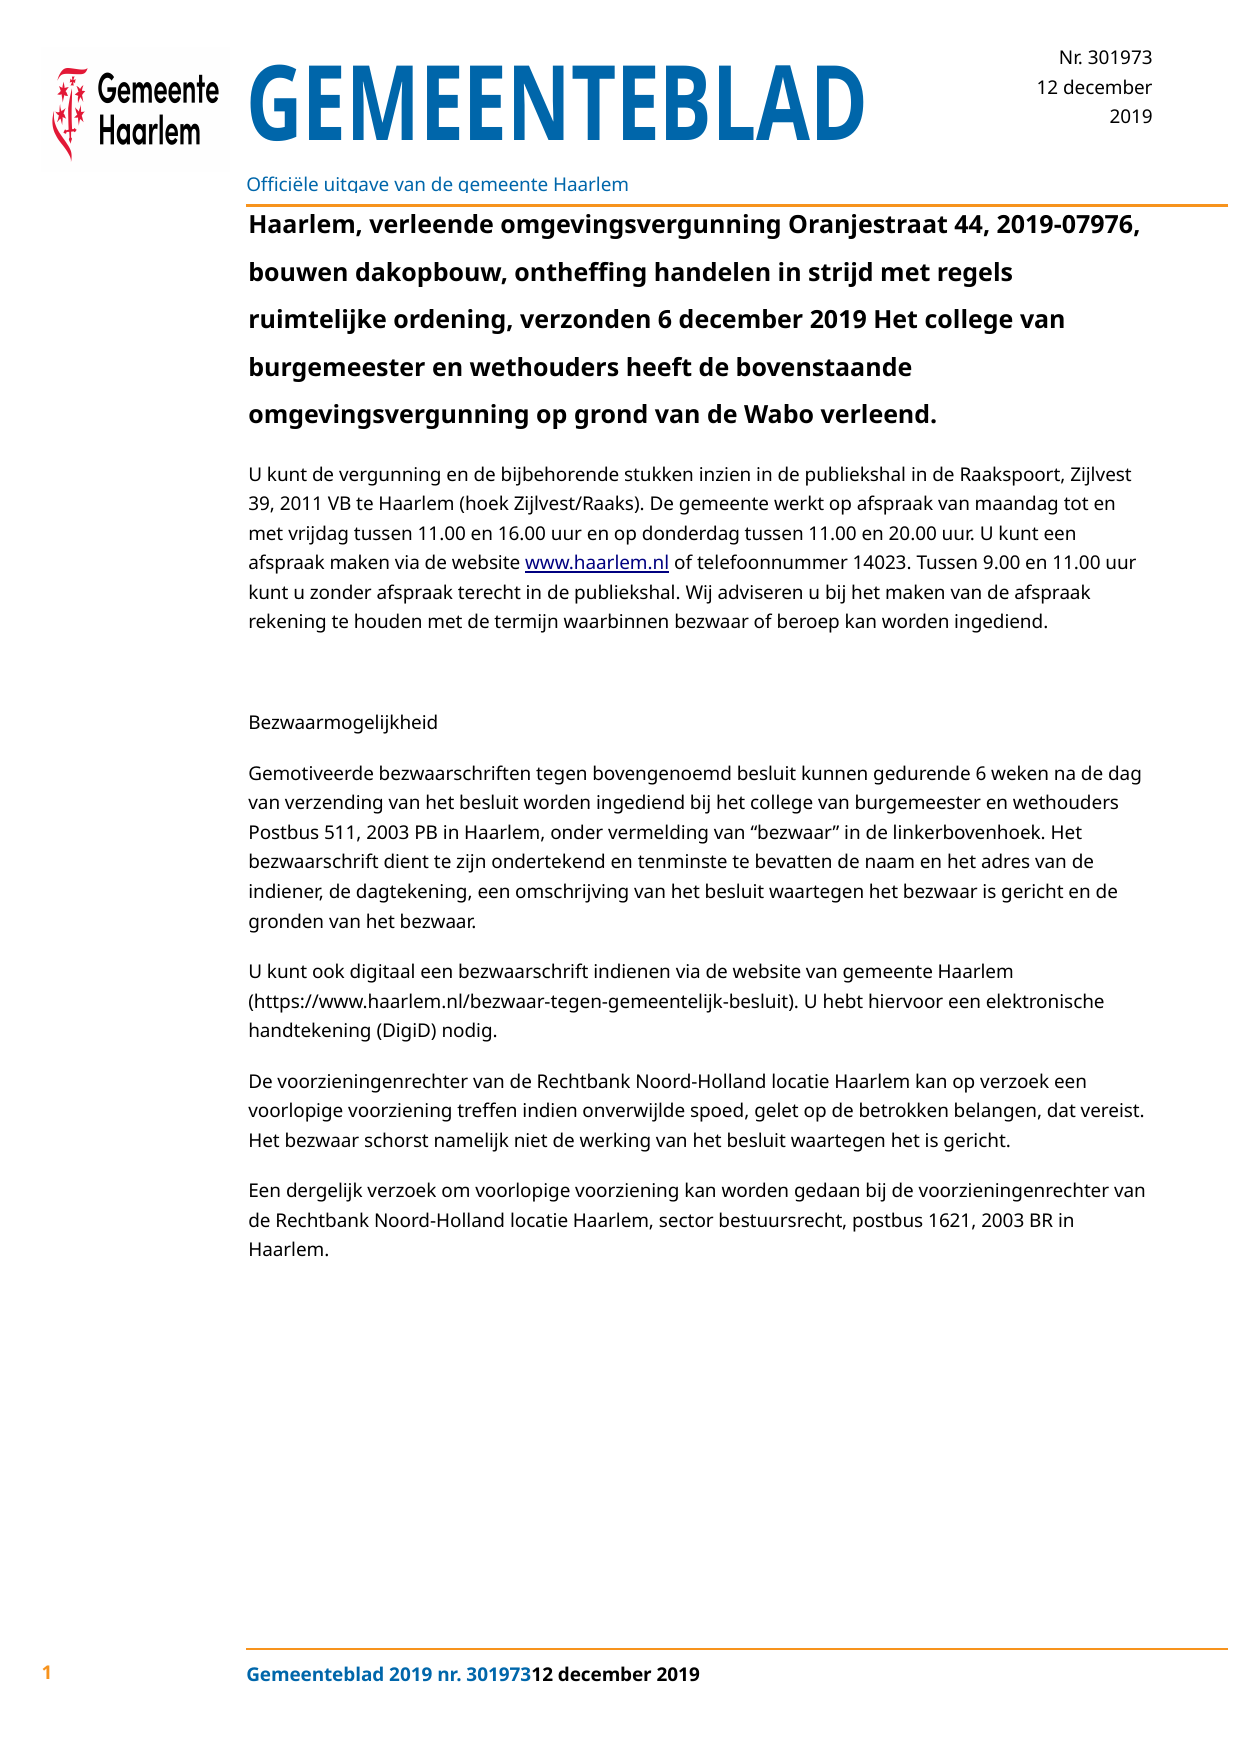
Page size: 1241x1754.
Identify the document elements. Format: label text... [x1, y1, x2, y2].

text U kunt ook digitaal een bezwaarschrift indienen via de website van gemeente Haarlem (https://www.haarlem.nl/bezwaar-tegen-gemeentelijk-besluit). U hebt hiervoor een elektronische handtekening (DigiD) nodig. [248, 958, 1152, 1043]
text Een dergelijk verzoek om voorlopige voorziening kan worden gedaan bij de voorzieningenrechter van de Rechtbank Noord-Holland locatie Haarlem, sector bestuursrecht, postbus 1621, 2003 BR in Haarlem. [248, 1177, 1152, 1262]
picture [41, 47, 231, 172]
text Gemotiveerde bezwaarschriften tegen bovengenoemd besluit kunnen gedurende 6 weken na de dag van verzending van het besluit worden ingediend bij het college van burgemeester en wethouders Postbus 511, 2003 PB in Haarlem, onder vermelding van “bezwaar” in de linkerbovenhoek. Het bezwaarschrift dient te zijn ondertekend en tenminste te bevatten de naam en het adres van de indiener, de dagtekening, een omschrijving van het besluit waartegen het bezwaar is gericht en de gronden van het bezwaar. [248, 760, 1152, 933]
text De voorzieningenrechter van de Rechtbank Noord-Holland locatie Haarlem kan op verzoek een voorlopige voorziening treffen indien onverwijlde spoed, gelet op de betrokken belangen, dat vereist. Het bezwaar schorst namelijk niet de werking van het besluit waartegen het is gericht. [248, 1068, 1152, 1153]
text Bezwaarmogelijkheid [248, 709, 1152, 735]
text U kunt de vergunning en de bijbehorende stukken inzien in de publiekshal in de Raakspoort, Zijlvest 39, 2011 VB te Haarlem (hoek Zijlvest/Raaks). De gemeente werkt op afspraak van maandag tot en met vrijdag tussen 11.00 en 16.00 uur en op donderdag tussen 11.00 en 20.00 uur. U kunt een afspraak maken via de website www.haarlem.nl of telefoonnummer 14023. Tussen 9.00 en 11.00 uur kunt u zonder afspraak terecht in de publiekshal. Wij adviseren u bij het maken van de afspraak rekening te houden met de termijn waarbinnen bezwaar of beroep kan worden ingediend. [248, 461, 1152, 634]
text Haarlem, verleende omgevingsvergunning Oranjestraat 44, 2019-07976, bouwen dakopbouw, ontheffing handelen in strijd met regels ruimtelijke ordening, verzonden 6 december 2019 Het college van burgemeester en wethouders heeft de bovenstaande omgevingsvergunning op grond van de Wabo verleend. [248, 207, 1152, 431]
